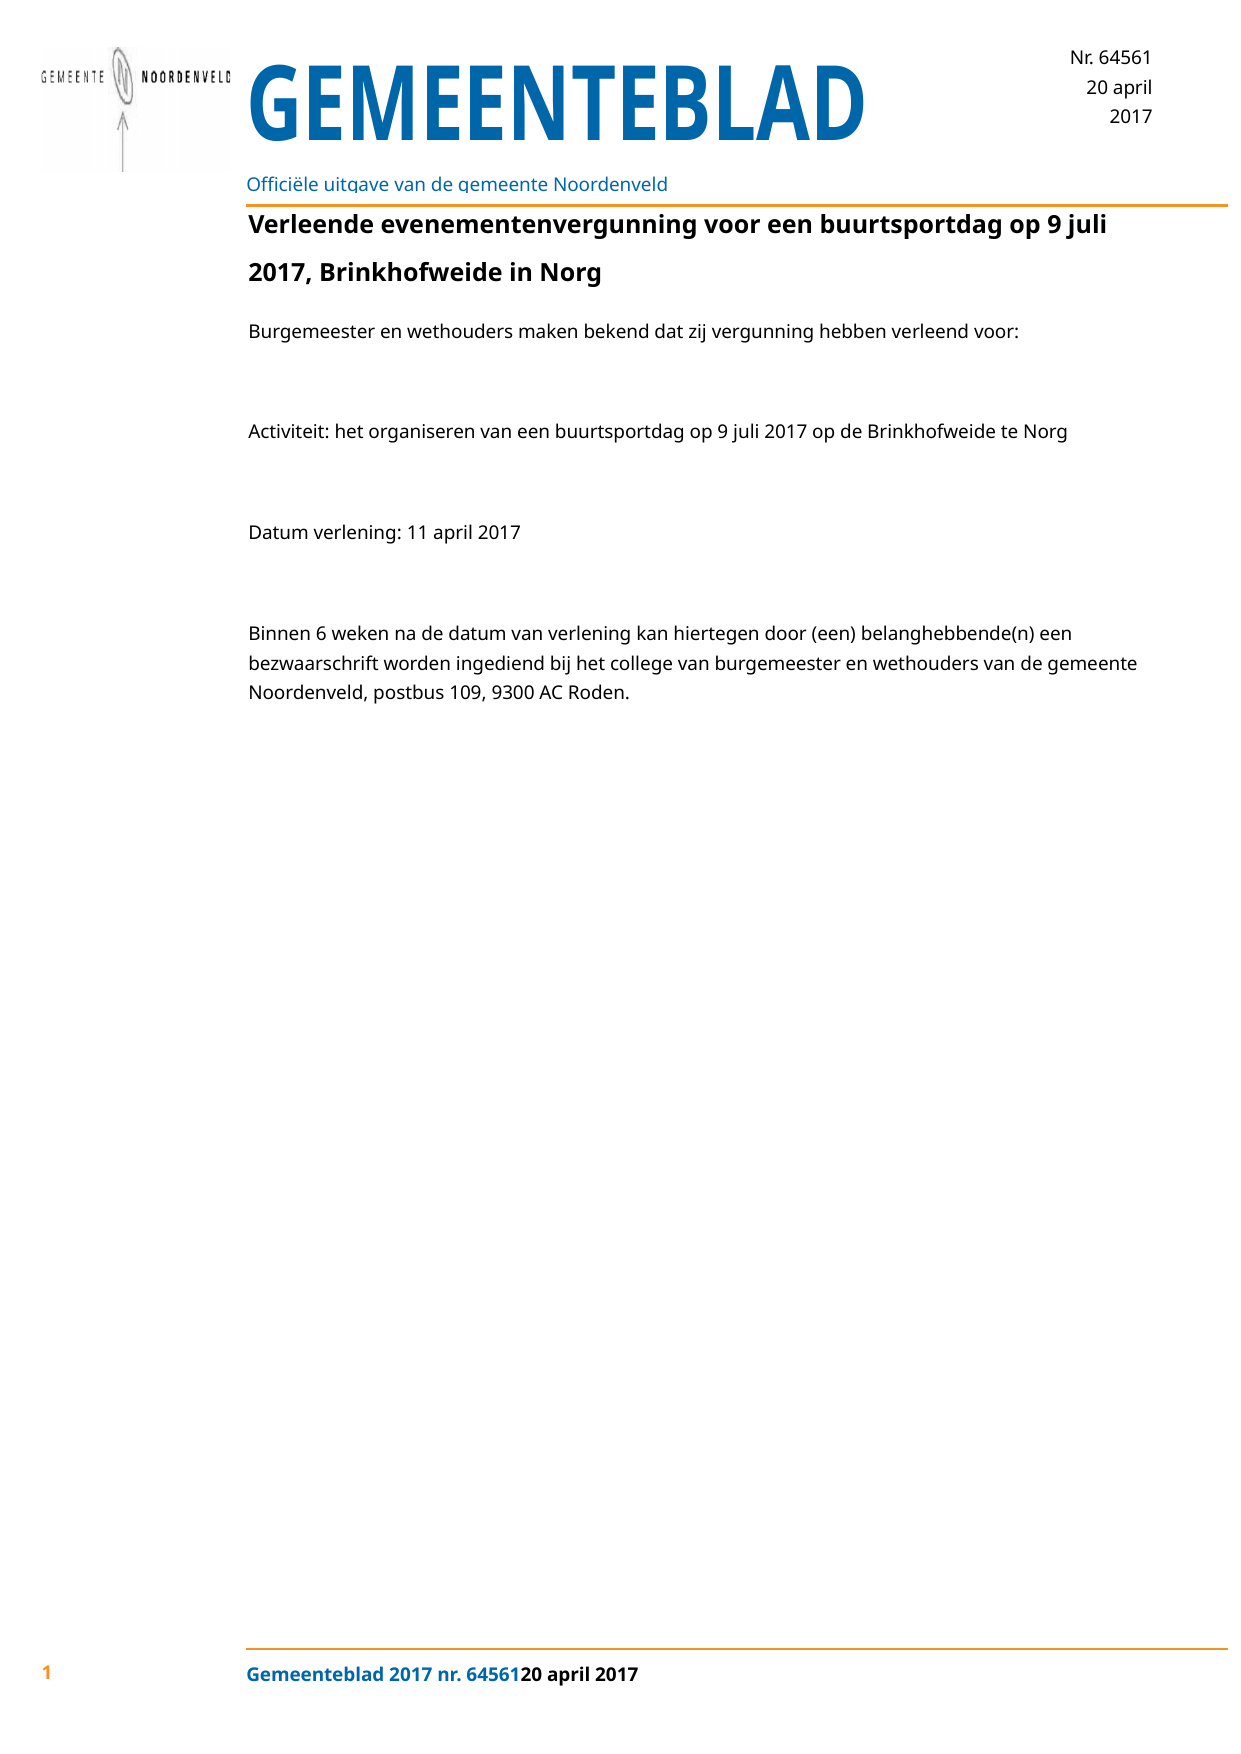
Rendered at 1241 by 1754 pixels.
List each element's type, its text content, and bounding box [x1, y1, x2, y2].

text Datum verlening: 11 april 2017 [248, 519, 1152, 545]
text Activiteit: het organiseren van een buurtsportdag op 9 juli 2017 op de Brinkhofweide te Norg [248, 419, 1152, 444]
picture [41, 47, 231, 172]
text Burgemeester en wethouders maken bekend dat zij vergunning hebben verleend voor: [248, 318, 1152, 344]
text Verleende evenementenvergunning voor een buurtsportdag op 9 juli 2017, Brinkhofweide in Norg [248, 207, 1152, 288]
text Binnen 6 weken na de datum van verlening kan hiertegen door (een) belanghebbende(n) een bezwaarschrift worden ingediend bij het college van burgemeester en wethouders van de gemeente Noordenveld, postbus 109, 9300 AC Roden. [248, 620, 1152, 705]
